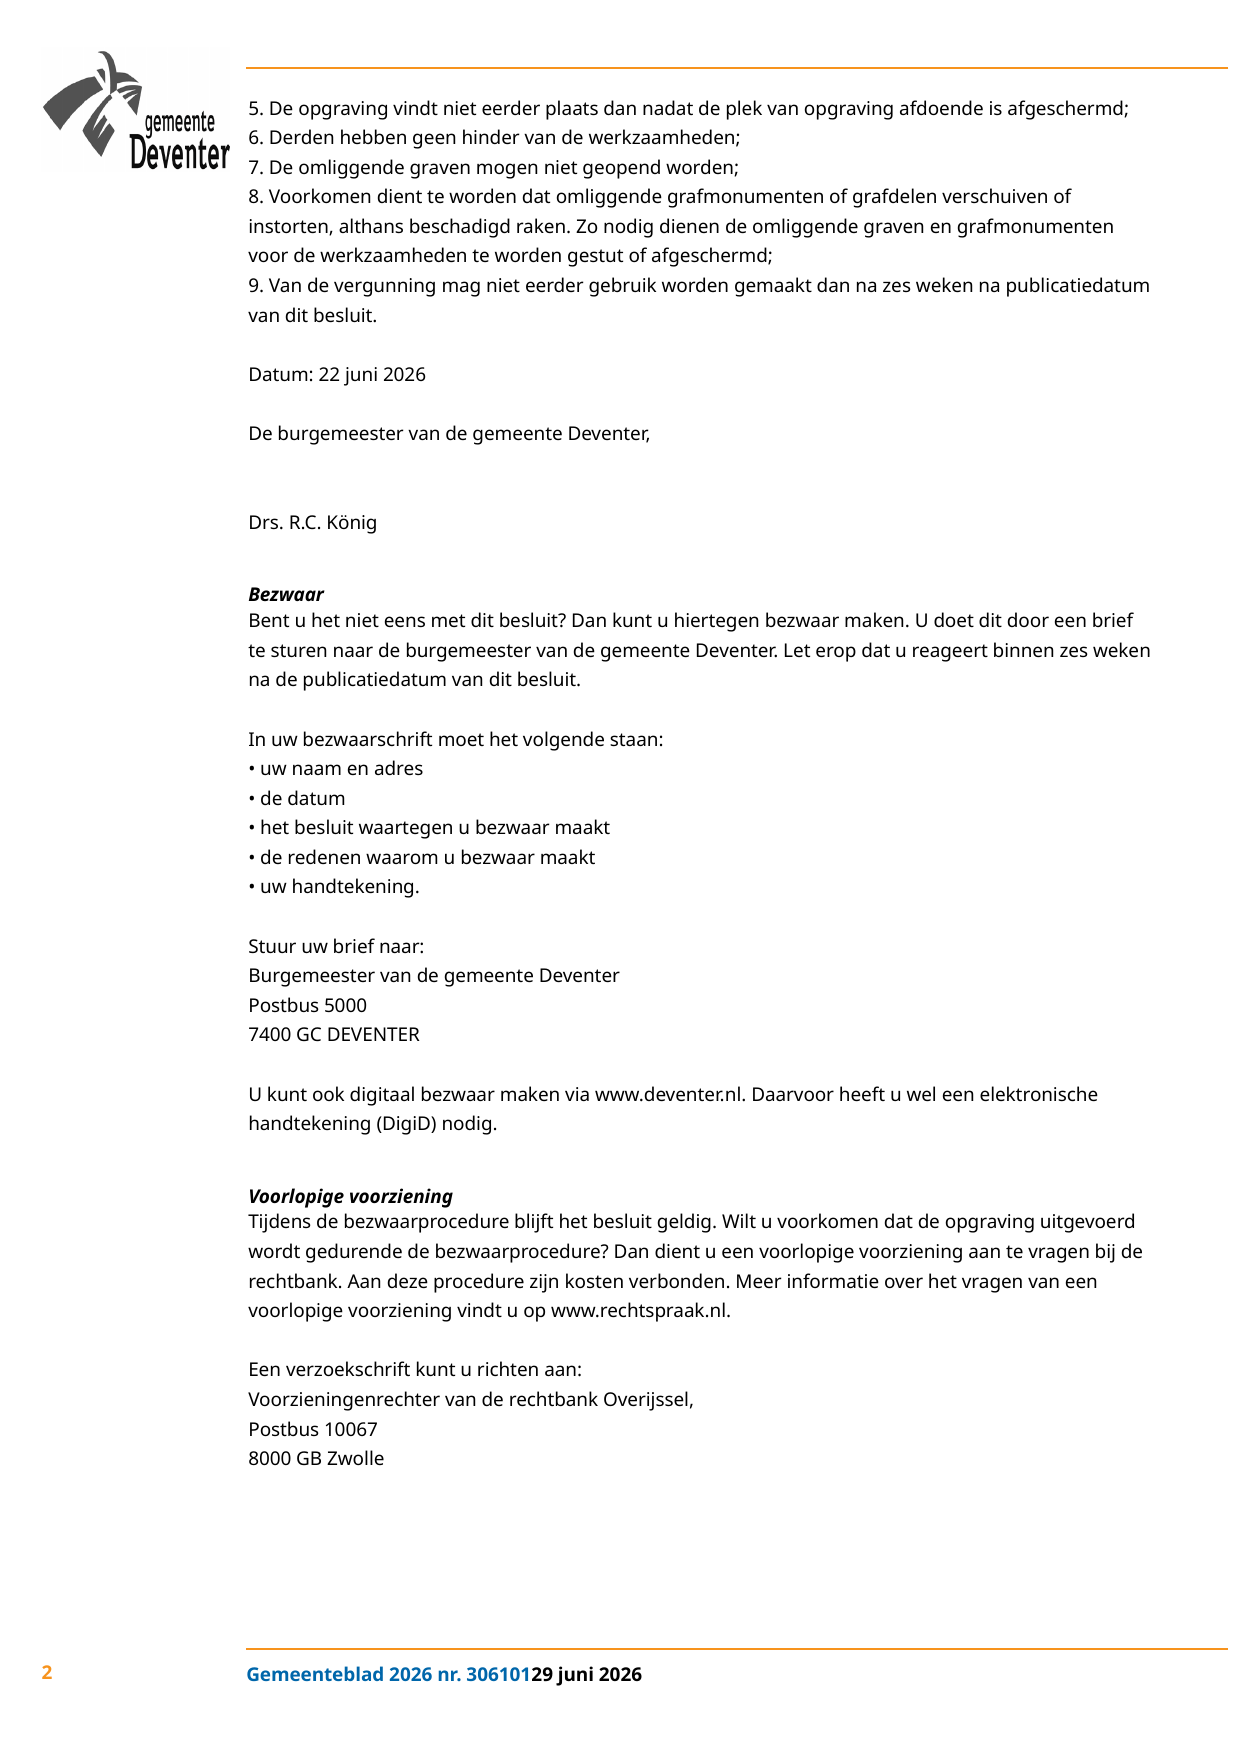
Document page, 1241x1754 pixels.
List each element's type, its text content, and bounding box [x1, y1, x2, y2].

text 7400 GC DEVENTER [248, 1022, 1152, 1047]
text U kunt ook digitaal bezwaar maken via www.deventer.nl. Daarvoor heeft u wel een elektronische handtekening (DigiD) nodig. [248, 1081, 1152, 1136]
picture [41, 47, 231, 172]
text • de redenen waarom u bezwaar maakt [248, 844, 1152, 870]
text Postbus 5000 [248, 992, 1152, 1018]
text 8. Voorkomen dient te worden dat omliggende grafmonumenten of grafdelen verschuiven of instorten, althans beschadigd raken. Zo nodig dienen de omliggende graven en grafmonumenten voor de werkzaamheden te worden gestut of afgeschermd; [248, 183, 1152, 268]
text Postbus 10067 [248, 1416, 1152, 1442]
text • het besluit waartegen u bezwaar maakt [248, 814, 1152, 840]
text Voorlopige voorziening [248, 1183, 1152, 1209]
text Bezwaar [248, 582, 1152, 607]
text Drs. R.C. König [248, 509, 1152, 535]
text • de datum [248, 785, 1152, 811]
text Een verzoekschrift kunt u richten aan: [248, 1357, 1152, 1382]
text 8000 GB Zwolle [248, 1445, 1152, 1471]
text Datum: 22 juni 2026 [248, 361, 1152, 387]
text Voorzieningenrechter van de rechtbank Overijssel, [248, 1386, 1152, 1412]
text • uw naam en adres [248, 755, 1152, 781]
text 5. De opgraving vindt niet eerder plaats dan nadat de plek van opgraving afdoende is afgeschermd; [248, 95, 1152, 121]
text 9. Van de vergunning mag niet eerder gebruik worden gemaakt dan na zes weken na publicatiedatum van dit besluit. [248, 272, 1152, 328]
text Bent u het niet eens met dit besluit? Dan kunt u hiertegen bezwaar maken. U doet dit door een brief te sturen naar de burgemeester van de gemeente Deventer. Let erop dat u reageert binnen zes weken na de publicatiedatum van dit besluit. [248, 607, 1152, 692]
text In uw bezwaarschrift moet het volgende staan: [248, 726, 1152, 751]
text De burgemeester van de gemeente Deventer, [248, 420, 1152, 446]
text Tijdens de bezwaarprocedure blijft het besluit geldig. Wilt u voorkomen dat de opgraving uitgevoerd wordt gedurende de bezwaarprocedure? Dan dient u een voorlopige voorziening aan te vragen bij de rechtbank. Aan deze procedure zijn kosten verbonden. Meer informatie over het vragen van een voorlopige voorziening vindt u op www.rechtspraak.nl. [248, 1209, 1152, 1323]
text 6. Derden hebben geen hinder van de werkzaamheden; [248, 124, 1152, 150]
text • uw handtekening. [248, 874, 1152, 899]
text 7. De omliggende graven mogen niet geopend worden; [248, 154, 1152, 180]
text Stuur uw brief naar: [248, 933, 1152, 958]
text Burgemeester van de gemeente Deventer [248, 962, 1152, 988]
